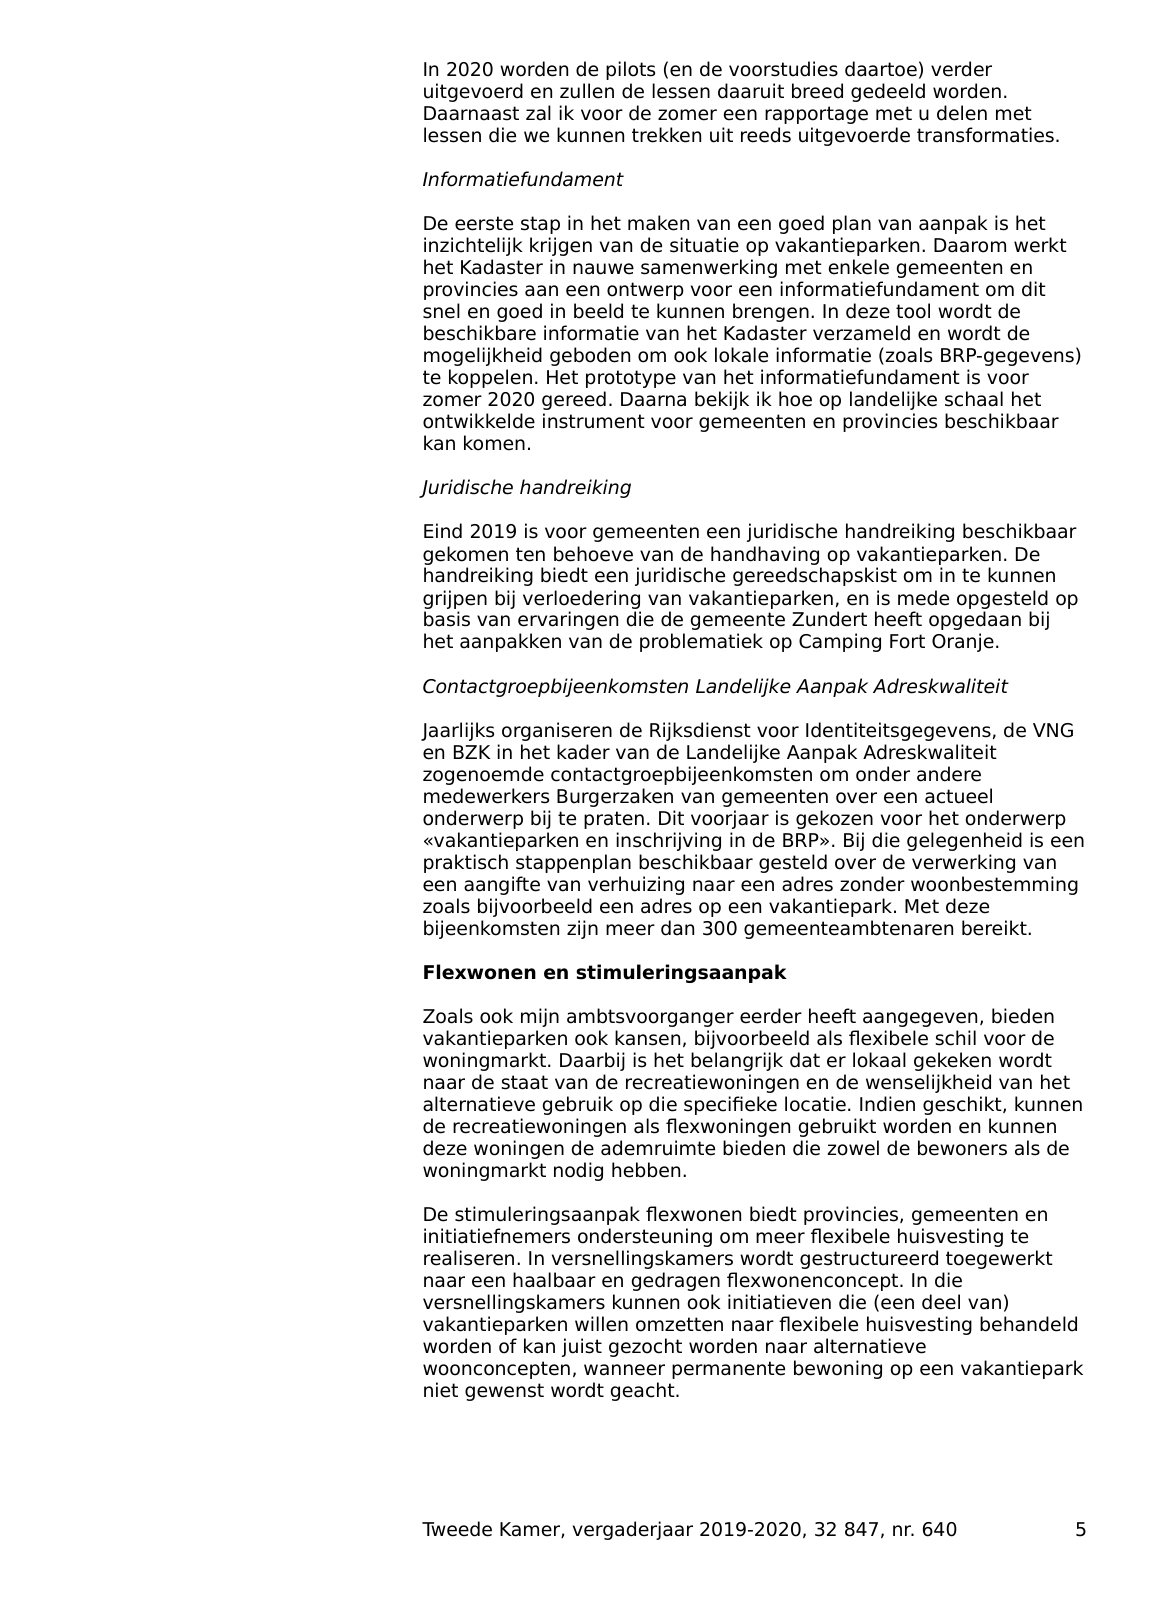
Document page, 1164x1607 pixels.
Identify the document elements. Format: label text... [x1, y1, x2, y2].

text In 2020 worden de pilots (en de voorstudies daartoe) verder uitgevoerd en zullen de lessen daaruit breed gedeeld worden. Daarnaast zal ik voor de zomer een rapportage met u delen met lessen die we kunnen trekken uit reeds uitgevoerde transformaties. [422, 59, 1087, 147]
subtitle Contactgroepbijeenkomsten Landelijke Aanpak Adreskwaliteit [422, 676, 1087, 697]
text Zoals ook mijn ambtsvoorganger eerder heeft aangegeven, bieden vakantieparken ook kansen, bijvoorbeeld als flexibele schil voor de woningmarkt. Daarbij is het belangrijk dat er lokaal gekeken wordt naar de staat van de recreatiewoningen en de wenselijkheid van het alternatieve gebruik op die specifieke locatie. Indien geschikt, kunnen de recreatiewoningen als flexwoningen gebruikt worden en kunnen deze woningen de ademruimte bieden die zowel de bewoners als de woningmarkt nodig hebben. [422, 1006, 1087, 1182]
subtitle Flexwonen en stimuleringsaanpak [422, 962, 1087, 984]
text De eerste stap in het maken van een goed plan van aanpak is het inzichtelijk krijgen van de situatie op vakantieparken. Daarom werkt het Kadaster in nauwe samenwerking met enkele gemeenten en provincies aan een ontwerp voor een informatiefundament om dit snel en goed in beeld te kunnen brengen. In deze tool wordt de beschikbare informatie van het Kadaster verzameld en wordt de mogelijkheid geboden om ook lokale informatie (zoals BRP-gegevens) te koppelen. Het prototype van het informatiefundament is voor zomer 2020 gereed. Daarna bekijk ik hoe op landelijke schaal het ontwikkelde instrument voor gemeenten en provincies beschikbaar kan komen. [422, 213, 1087, 455]
subtitle Informatiefundament [422, 169, 1087, 191]
subtitle Juridische handreiking [422, 477, 1087, 499]
text Eind 2019 is voor gemeenten een juridische handreiking beschikbaar gekomen ten behoeve van de handhaving op vakantieparken. De handreiking biedt een juridische gereedschapskist om in te kunnen grijpen bij verloedering van vakantieparken, en is mede opgesteld op basis van ervaringen die de gemeente Zundert heeft opgedaan bij het aanpakken van de problematiek op Camping Fort Oranje. [422, 521, 1087, 653]
text Jaarlijks organiseren de Rijksdienst voor Identiteitsgegevens, de VNG en BZK in het kader van de Landelijke Aanpak Adreskwaliteit zogenoemde contactgroepbijeenkomsten om onder andere medewerkers Burgerzaken van gemeenten over een actueel onderwerp bij te praten. Dit voorjaar is gekozen voor het onderwerp «vakantieparken en inschrijving in de BRP». Bij die gelegenheid is een praktisch stappenplan beschikbaar gesteld over de verwerking van een aangifte van verhuizing naar een adres zonder woonbestemming zoals bijvoorbeeld een adres op een vakantiepark. Met deze bijeenkomsten zijn meer dan 300 gemeenteambtenaren bereikt. [422, 720, 1087, 939]
text De stimuleringsaanpak flexwonen biedt provincies, gemeenten en initiatiefnemers ondersteuning om meer flexibele huisvesting te realiseren. In versnellingskamers wordt gestructureerd toegewerkt naar een haalbaar en gedragen flexwonenconcept. In die versnellingskamers kunnen ook initiatieven die (een deel van) vakantieparken willen omzetten naar flexibele huisvesting behandeld worden of kan juist gezocht worden naar alternatieve woonconcepten, wanneer permanente bewoning op een vakantiepark niet gewenst wordt geacht. [422, 1204, 1087, 1402]
